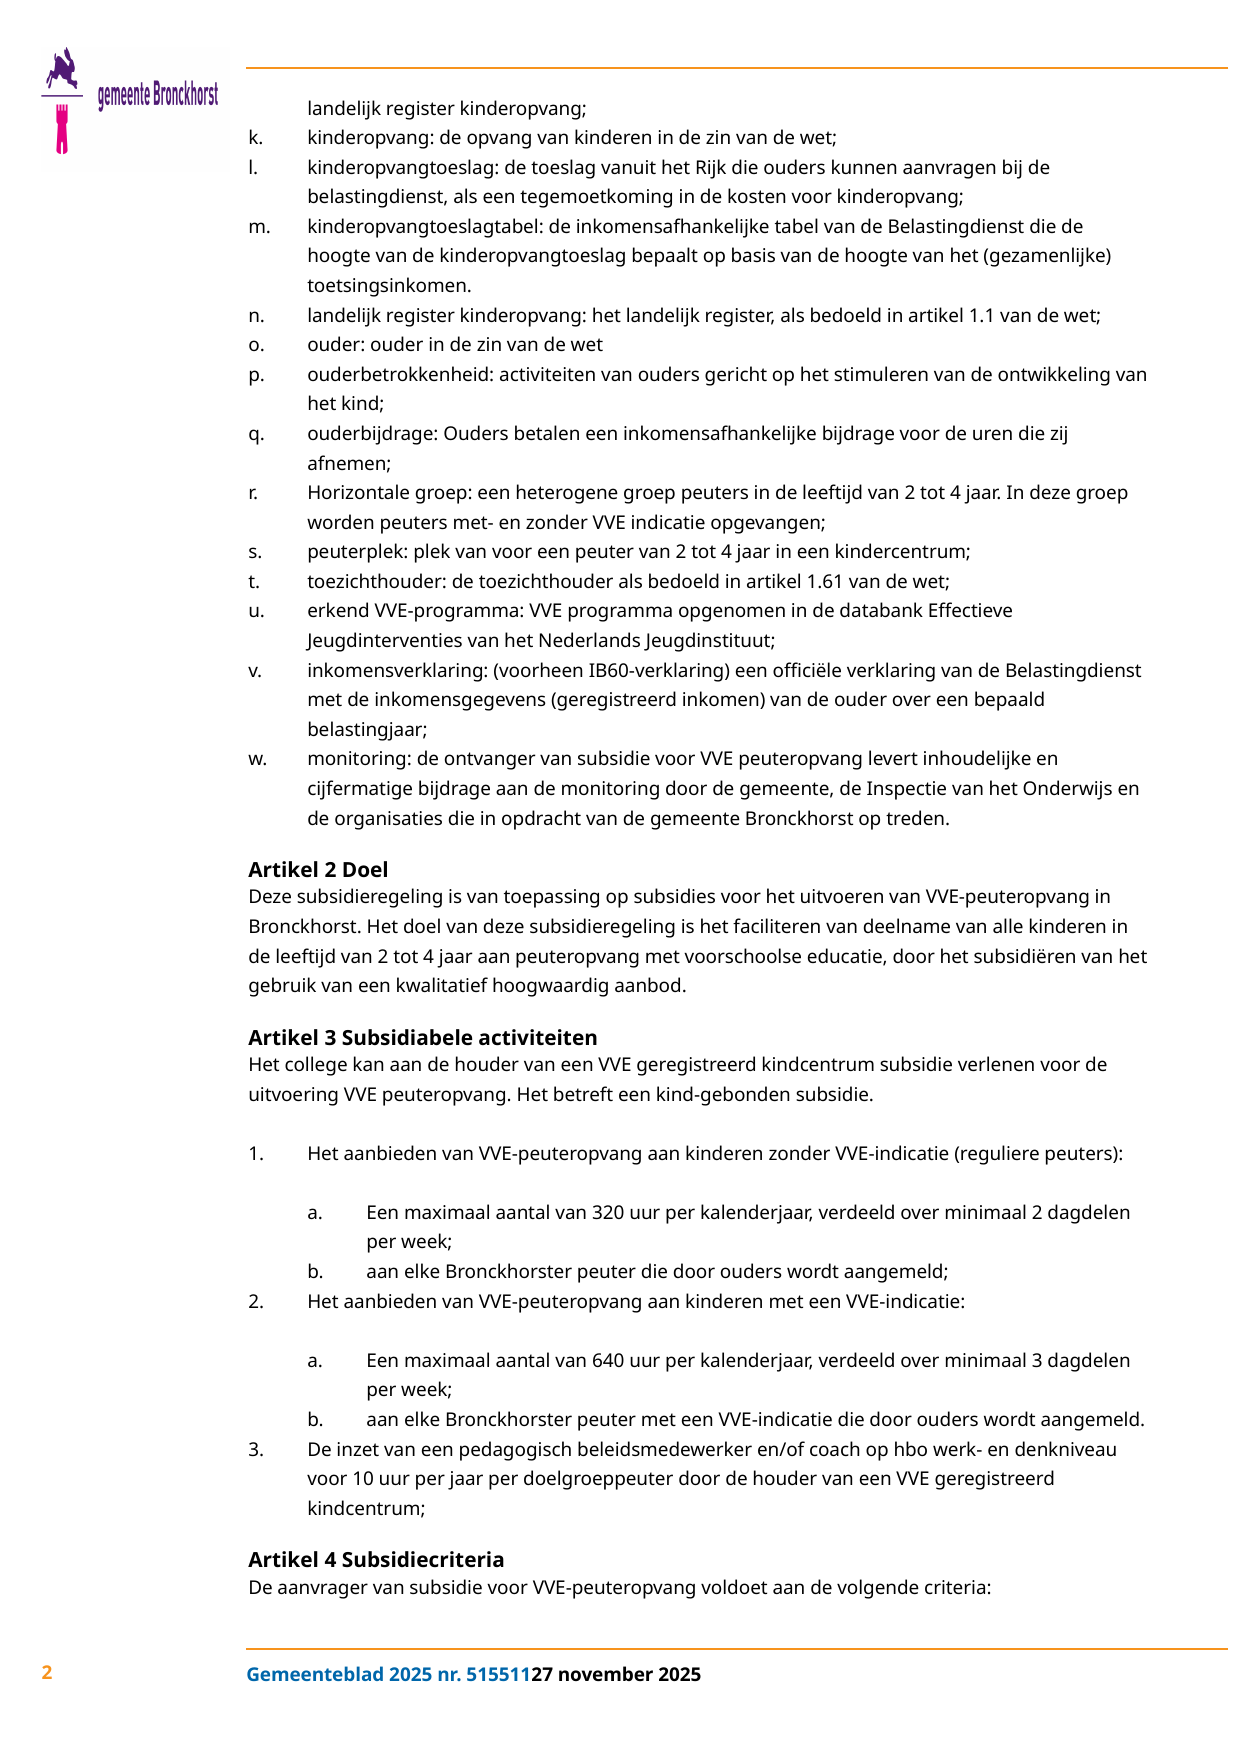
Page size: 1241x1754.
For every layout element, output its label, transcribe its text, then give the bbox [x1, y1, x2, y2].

text Het college kan aan de houder van een VVE geregistreerd kindcentrum subsidie verlenen voor de uitvoering VVE peuteropvang. Het betreft een kind-gebonden subsidie. [248, 1051, 1152, 1107]
text De aanvrager van subsidie voor VVE-peuteropvang voldoet aan de volgende criteria: [248, 1574, 1152, 1599]
text Deze subsidieregeling is van toepassing op subsidies voor het uitvoeren van VVE-peuteropvang in Bronckhorst. Het doel van deze subsidieregeling is het faciliteren van deelname van alle kinderen in de leeftijd van 2 tot 4 jaar aan peuteropvang met voorschoolse educatie, door het subsidiëren van het gebruik van een kwalitatief hoogwaardig aanbod. [248, 884, 1152, 998]
list ouderbijdrage: Ouders betalen een inkomensafhankelijke bijdrage voor de uren die zij afnemen; [248, 420, 1152, 476]
list inkomensverklaring: (voorheen IB60-verklaring) een officiële verklaring van de Belastingdienst met de inkomensgegevens (geregistreerd inkomen) van de ouder over een bepaald belastingjaar; [248, 657, 1152, 742]
list Het aanbieden van VVE-peuteropvang aan kinderen zonder VVE-indicatie (reguliere peuters): [248, 1140, 1152, 1166]
list monitoring: de ontvanger van subsidie voor VVE peuteropvang levert inhoudelijke en cijfermatige bijdrage aan de monitoring door de gemeente, de Inspectie van het Onderwijs en de organisaties die in opdracht van de gemeente Bronckhorst op treden. [248, 746, 1152, 831]
list kinderopvangtoeslag: de toeslag vanuit het Rijk die ouders kunnen aanvragen bij de belastingdienst, als een tegemoetkoming in de kosten voor kinderopvang; [248, 154, 1152, 209]
list aan elke Bronckhorster peuter die door ouders wordt aangemeld; [307, 1258, 1152, 1284]
list kinderopvang: de opvang van kinderen in de zin van de wet; [248, 124, 1152, 150]
list Een maximaal aantal van 640 uur per kalenderjaar, verdeeld over minimaal 3 dagdelen per week; [307, 1347, 1152, 1402]
text Artikel 2 Doel [248, 855, 1152, 884]
picture [41, 47, 231, 172]
list De inzet van een pedagogisch beleidsmedewerker en/of coach op hbo werk- en denkniveau voor 10 uur per jaar per doelgroeppeuter door de houder van een VVE geregistreerd kindcentrum; [248, 1436, 1152, 1521]
list Een maximaal aantal van 320 uur per kalenderjaar, verdeeld over minimaal 2 dagdelen per week; [307, 1199, 1152, 1254]
list Horizontale groep: een heterogene groep peuters in de leeftijd van 2 tot 4 jaar. In deze groep worden peuters met- en zonder VVE indicatie opgevangen; [248, 479, 1152, 535]
list erkend VVE-programma: VVE programma opgenomen in de databank Effectieve Jeugdinterventies van het Nederlands Jeugdinstituut; [248, 598, 1152, 653]
list landelijk register kinderopvang; [248, 95, 1152, 121]
list ouder: ouder in de zin van de wet [248, 331, 1152, 357]
list Het aanbieden van VVE-peuteropvang aan kinderen met een VVE-indicatie: [248, 1288, 1152, 1314]
text Artikel 4 Subsidiecriteria [248, 1545, 1152, 1574]
text Artikel 3 Subsidiabele activiteiten [248, 1023, 1152, 1051]
list kinderopvangtoeslagtabel: de inkomensafhankelijke tabel van de Belastingdienst die de hoogte van de kinderopvangtoeslag bepaalt op basis van de hoogte van het (gezamenlijke) toetsingsinkomen. [248, 213, 1152, 298]
list toezichthouder: de toezichthouder als bedoeld in artikel 1.61 van de wet; [248, 568, 1152, 594]
list ouderbetrokkenheid: activiteiten van ouders gericht op het stimuleren van de ontwikkeling van het kind; [248, 361, 1152, 416]
list peuterplek: plek van voor een peuter van 2 tot 4 jaar in een kindercentrum; [248, 538, 1152, 564]
list landelijk register kinderopvang: het landelijk register, als bedoeld in artikel 1.1 van de wet; [248, 302, 1152, 328]
list aan elke Bronckhorster peuter met een VVE-indicatie die door ouders wordt aangemeld. [307, 1406, 1152, 1432]
